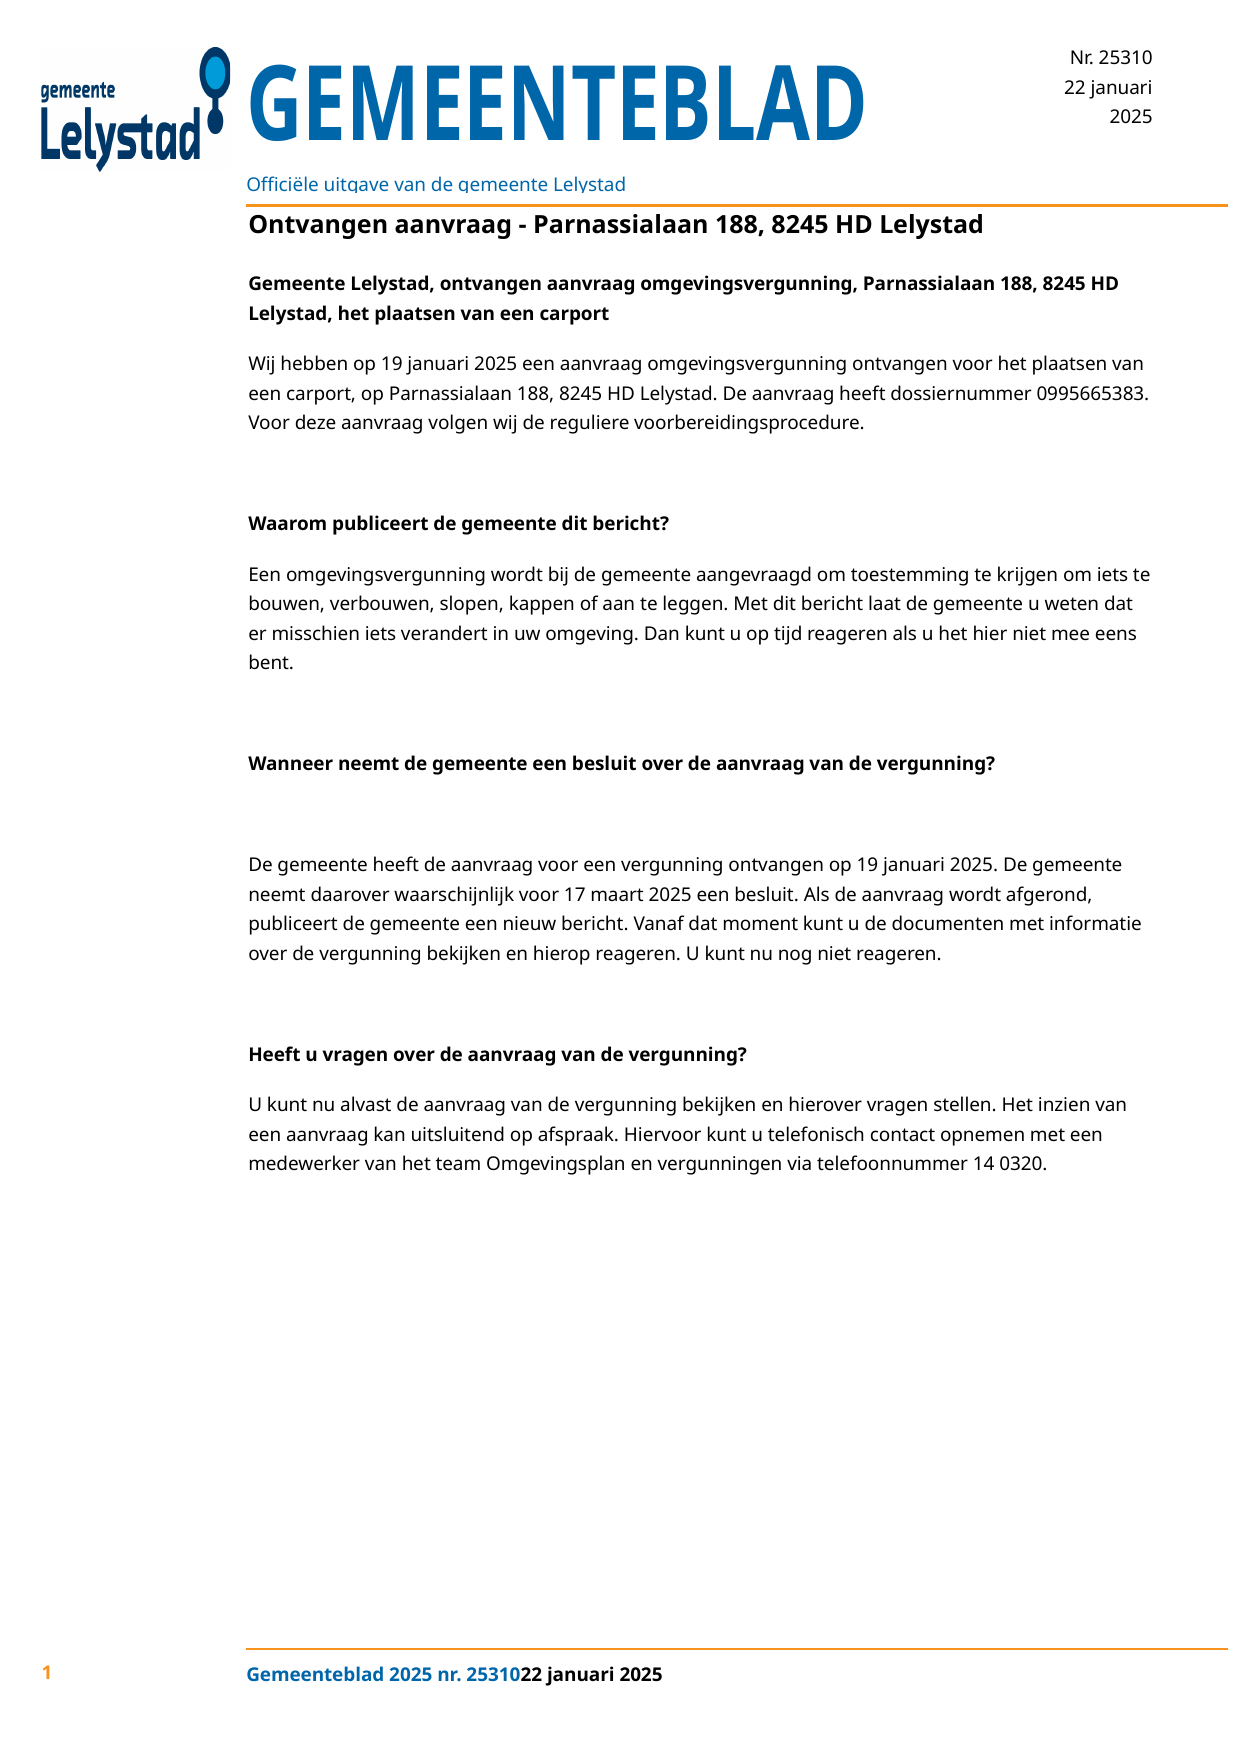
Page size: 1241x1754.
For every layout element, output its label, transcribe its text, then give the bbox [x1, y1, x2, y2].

text Gemeente Lelystad, ontvangen aanvraag omgevingsvergunning, Parnassialaan 188, 8245 HD Lelystad, het plaatsen van een carport [248, 270, 1152, 326]
text Een omgevingsvergunning wordt bij de gemeente aangevraagd om toestemming te krijgen om iets te bouwen, verbouwen, slopen, kappen of aan te leggen. Met dit bericht laat de gemeente u weten dat er misschien iets verandert in uw omgeving. Dan kunt u op tijd reageren als u het hier niet mee eens bent. [248, 561, 1152, 675]
text U kunt nu alvast de aanvraag van de vergunning bekijken en hierover vragen stellen. Het inzien van een aanvraag kan uitsluitend op afspraak. Hiervoor kunt u telefonisch contact opnemen met een medewerker van het team Omgevingsplan en vergunningen via telefoonnummer 14 0320. [248, 1091, 1152, 1176]
text Waarom publiceert de gemeente dit bericht? [248, 510, 1152, 536]
text Wij hebben op 19 januari 2025 een aanvraag omgevingsvergunning ontvangen voor het plaatsen van een carport, op Parnassialaan 188, 8245 HD Lelystad. De aanvraag heeft dossiernummer 0995665383. Voor deze aanvraag volgen wij de reguliere voorbereidingsprocedure. [248, 350, 1152, 435]
text De gemeente heeft de aanvraag voor een vergunning ontvangen op 19 januari 2025. De gemeente neemt daarover waarschijnlijk voor 17 maart 2025 een besluit. Als de aanvraag wordt afgerond, publiceert de gemeente een nieuw bericht. Vanaf dat moment kunt u de documenten met informatie over de vergunning bekijken en hierop reageren. U kunt nu nog niet reageren. [248, 851, 1152, 966]
text Wanneer neemt de gemeente een besluit over de aanvraag van de vergunning? [248, 750, 1152, 776]
text Heeft u vragen over de aanvraag van de vergunning? [248, 1041, 1152, 1066]
picture [41, 47, 231, 172]
text Ontvangen aanvraag - Parnassialaan 188, 8245 HD Lelystad [248, 207, 1152, 241]
